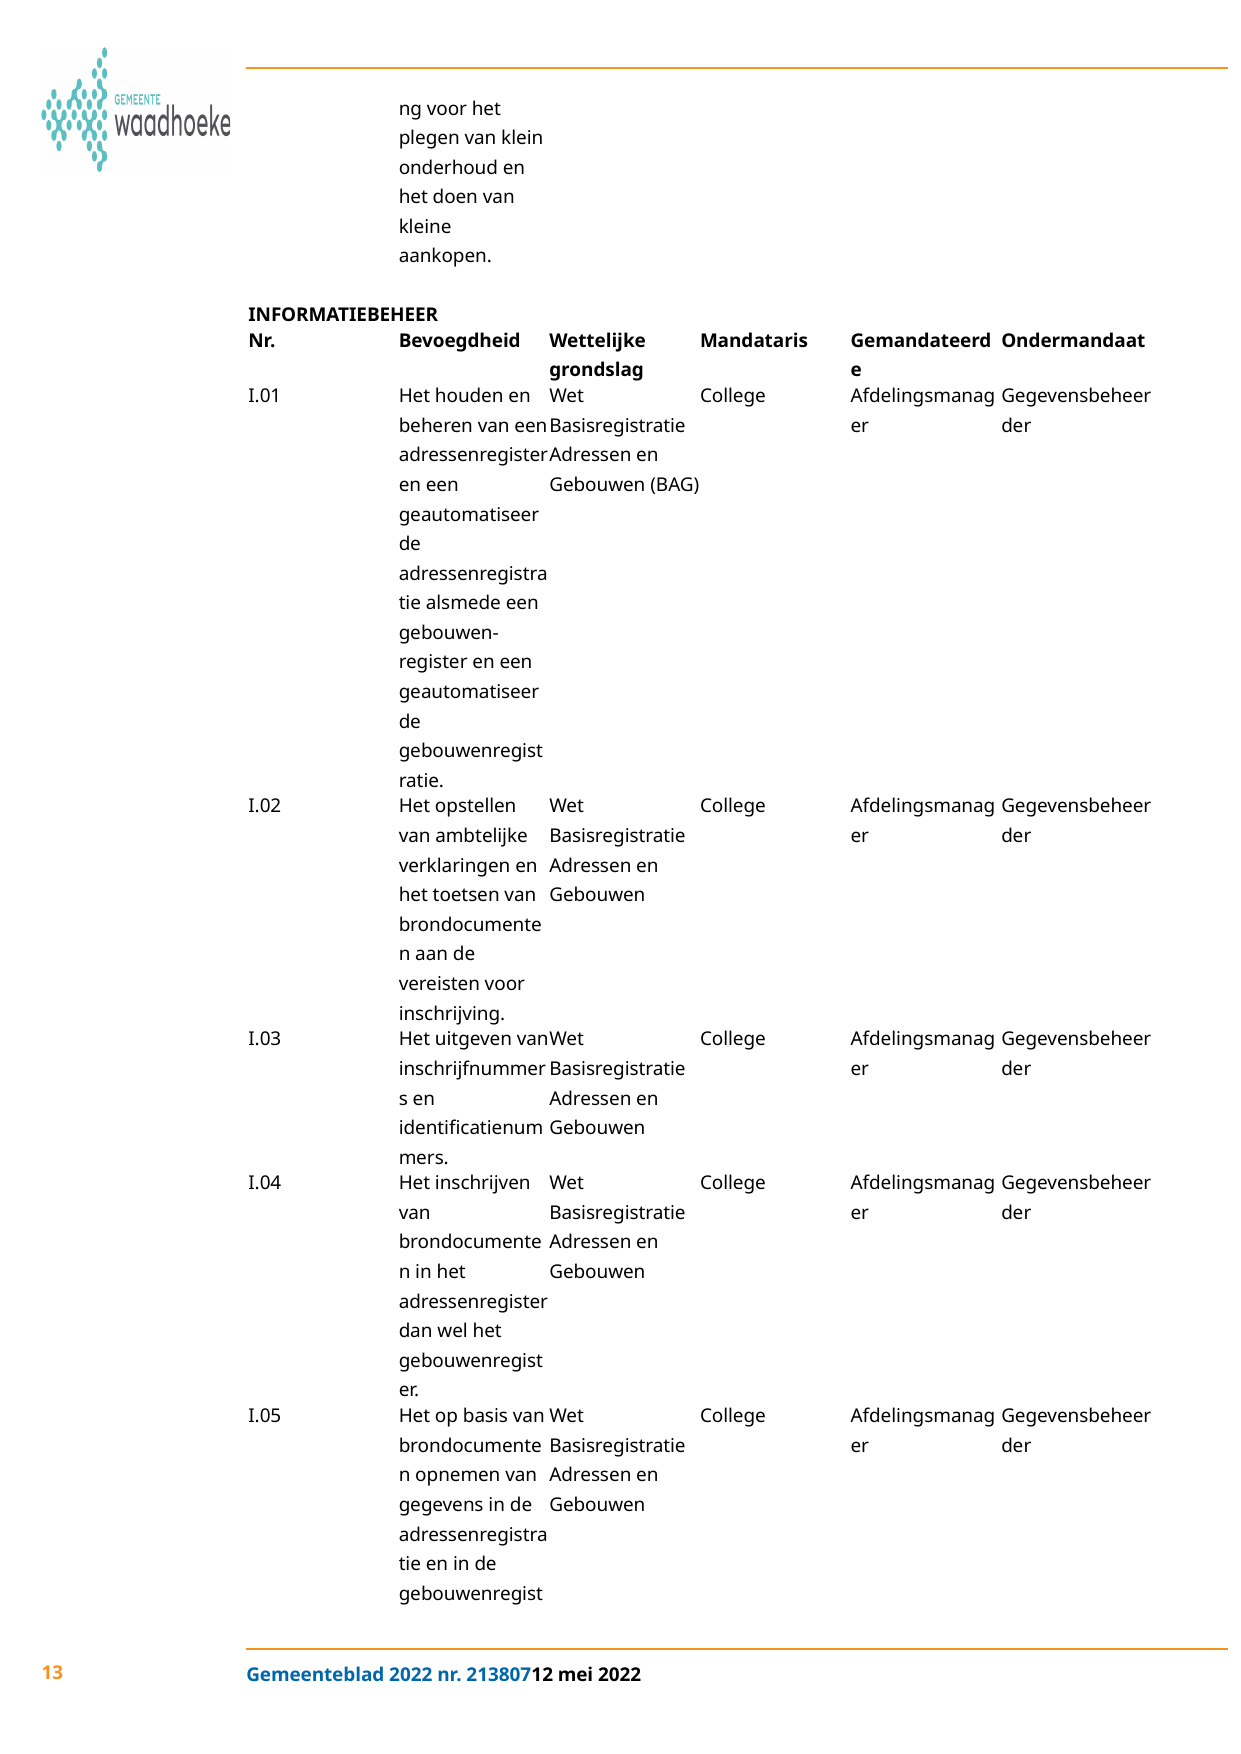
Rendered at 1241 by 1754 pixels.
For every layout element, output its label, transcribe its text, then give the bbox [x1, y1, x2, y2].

table_cell [549, 95, 700, 268]
table_cell [248, 95, 398, 268]
table_cell Afdelingsmanager [850, 1170, 1001, 1402]
table_cell I.04 [248, 1170, 398, 1402]
table_cell Afdelingsmanager [850, 383, 1001, 793]
table_cell Wettelijke grondslag [549, 327, 700, 382]
table_cell Nr. [248, 327, 398, 382]
table_cell Gegevensbeheerder [1001, 383, 1152, 793]
table_cell Het op basis van brondocumenten opnemen van gegevens in de adressenregistratie en in de gebouwenregist [399, 1403, 549, 1606]
table_cell Het uitgeven van inschrijfnummers en identificatienummers. [399, 1026, 549, 1169]
table_cell Afdelingsmanager [850, 1026, 1001, 1169]
table_cell Ondermandaat [1001, 327, 1152, 382]
table_cell Het houden en beheren van een adressenregister en een geautomatiseerde adressenregistratie alsmede een gebouwen-register en een geautomatiseerde gebouwenregistratie. [399, 383, 549, 793]
table_cell College [700, 1170, 850, 1402]
table_cell I.01 [248, 383, 398, 793]
table_cell Afdelingsmanager [850, 793, 1001, 1026]
table_cell College [700, 383, 850, 793]
table_cell Wet Basisregistratie Adressen en Gebouwen (BAG) [549, 383, 700, 793]
table_cell Wet Basisregistratie Adressen en Gebouwen [549, 1403, 700, 1606]
table_cell Gegevensbeheerder [1001, 793, 1152, 1026]
table_cell College [700, 1403, 850, 1606]
table_cell Bevoegdheid [399, 327, 549, 382]
table_cell Het inschrijven van brondocumenten in het adressenregister dan wel het gebouwenregister. [399, 1170, 549, 1402]
table_cell [700, 95, 850, 268]
table_cell ng voor het plegen van klein onderhoud en het doen van kleine aankopen. [399, 95, 549, 268]
table_cell [850, 95, 1001, 268]
table_cell Afdelingsmanager [850, 1403, 1001, 1606]
table_cell Gegevensbeheerder [1001, 1026, 1152, 1169]
table_cell I.02 [248, 793, 398, 1026]
table_cell Het opstellen van ambtelijke verklaringen en het toetsen van brondocumenten aan de vereisten voor inschrijving. [399, 793, 549, 1026]
table_cell Gemandateerde [850, 327, 1001, 382]
table_cell Wet Basisregistratie Adressen en Gebouwen [549, 1026, 700, 1169]
table_cell Wet Basisregistratie Adressen en Gebouwen [549, 793, 700, 1026]
table_cell Mandataris [700, 327, 850, 382]
table_cell Gegevensbeheerder [1001, 1403, 1152, 1606]
table_cell Wet Basisregistratie Adressen en Gebouwen [549, 1170, 700, 1402]
table_cell Gegevensbeheerder [1001, 1170, 1152, 1402]
table_cell I.05 [248, 1403, 398, 1606]
table_cell College [700, 1026, 850, 1169]
table_cell College [700, 793, 850, 1026]
table_cell [1001, 95, 1152, 268]
picture [41, 47, 231, 172]
table_cell I.03 [248, 1026, 398, 1169]
table_header INFORMATIEBEHEER [248, 301, 1152, 327]
